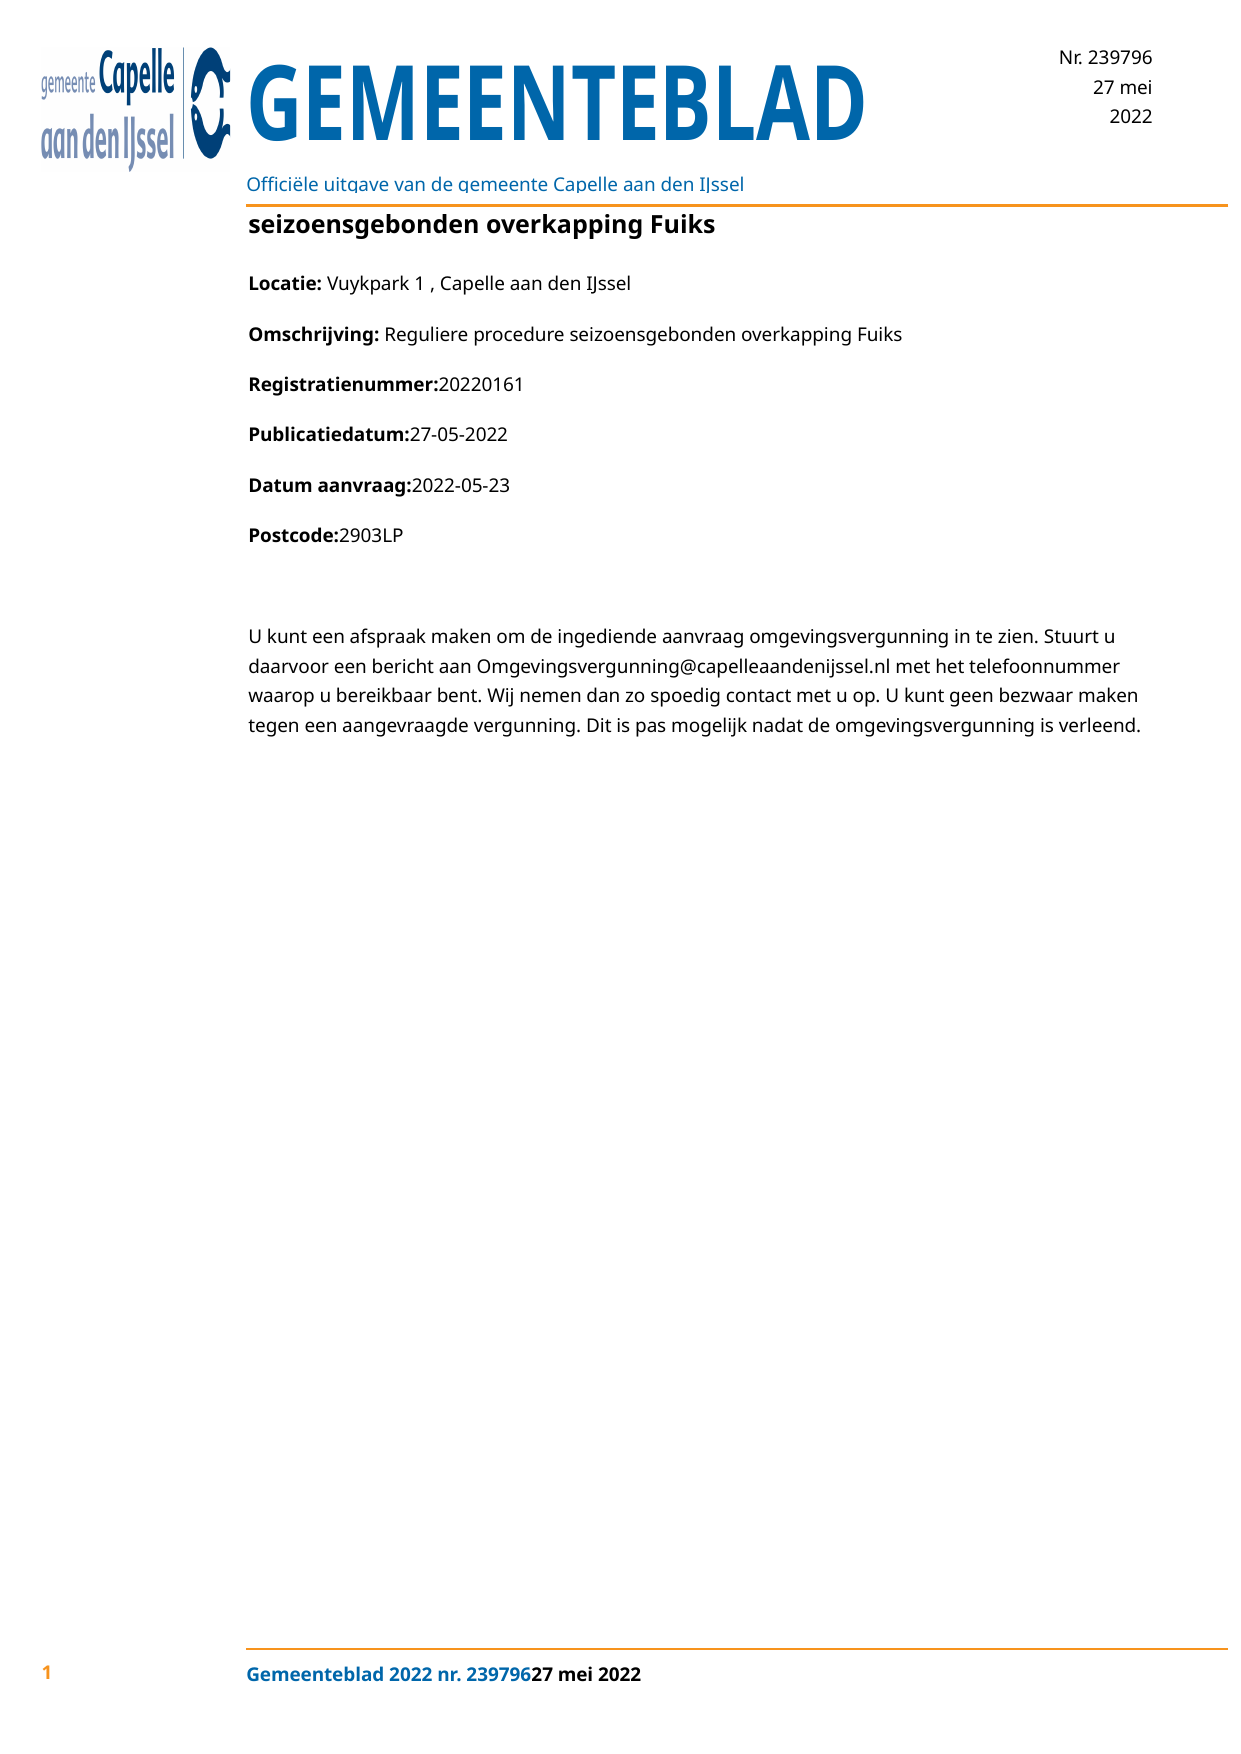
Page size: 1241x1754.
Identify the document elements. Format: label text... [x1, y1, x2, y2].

text Postcode:2903LP [248, 522, 1152, 548]
text Publicatiedatum:27-05-2022 [248, 422, 1152, 447]
picture [41, 47, 231, 172]
text Omschrijving: Reguliere procedure seizoensgebonden overkapping Fuiks [248, 321, 1152, 346]
text Locatie: Vuykpark 1 , Capelle aan den IJssel [248, 270, 1152, 296]
text U kunt een afspraak maken om de ingediende aanvraag omgevingsvergunning in te zien. Stuurt u daarvoor een bericht aan Omgevingsvergunning@capelleaandenijssel.nl met het telefoonnummer waarop u bereikbaar bent. Wij nemen dan zo spoedig contact met u op. U kunt geen bezwaar maken tegen een aangevraagde vergunning. Dit is pas mogelijk nadat de omgevingsvergunning is verleend. [248, 623, 1152, 738]
text Registratienummer:20220161 [248, 371, 1152, 397]
text Datum aanvraag:2022-05-23 [248, 472, 1152, 498]
text seizoensgebonden overkapping Fuiks [248, 207, 1152, 241]
